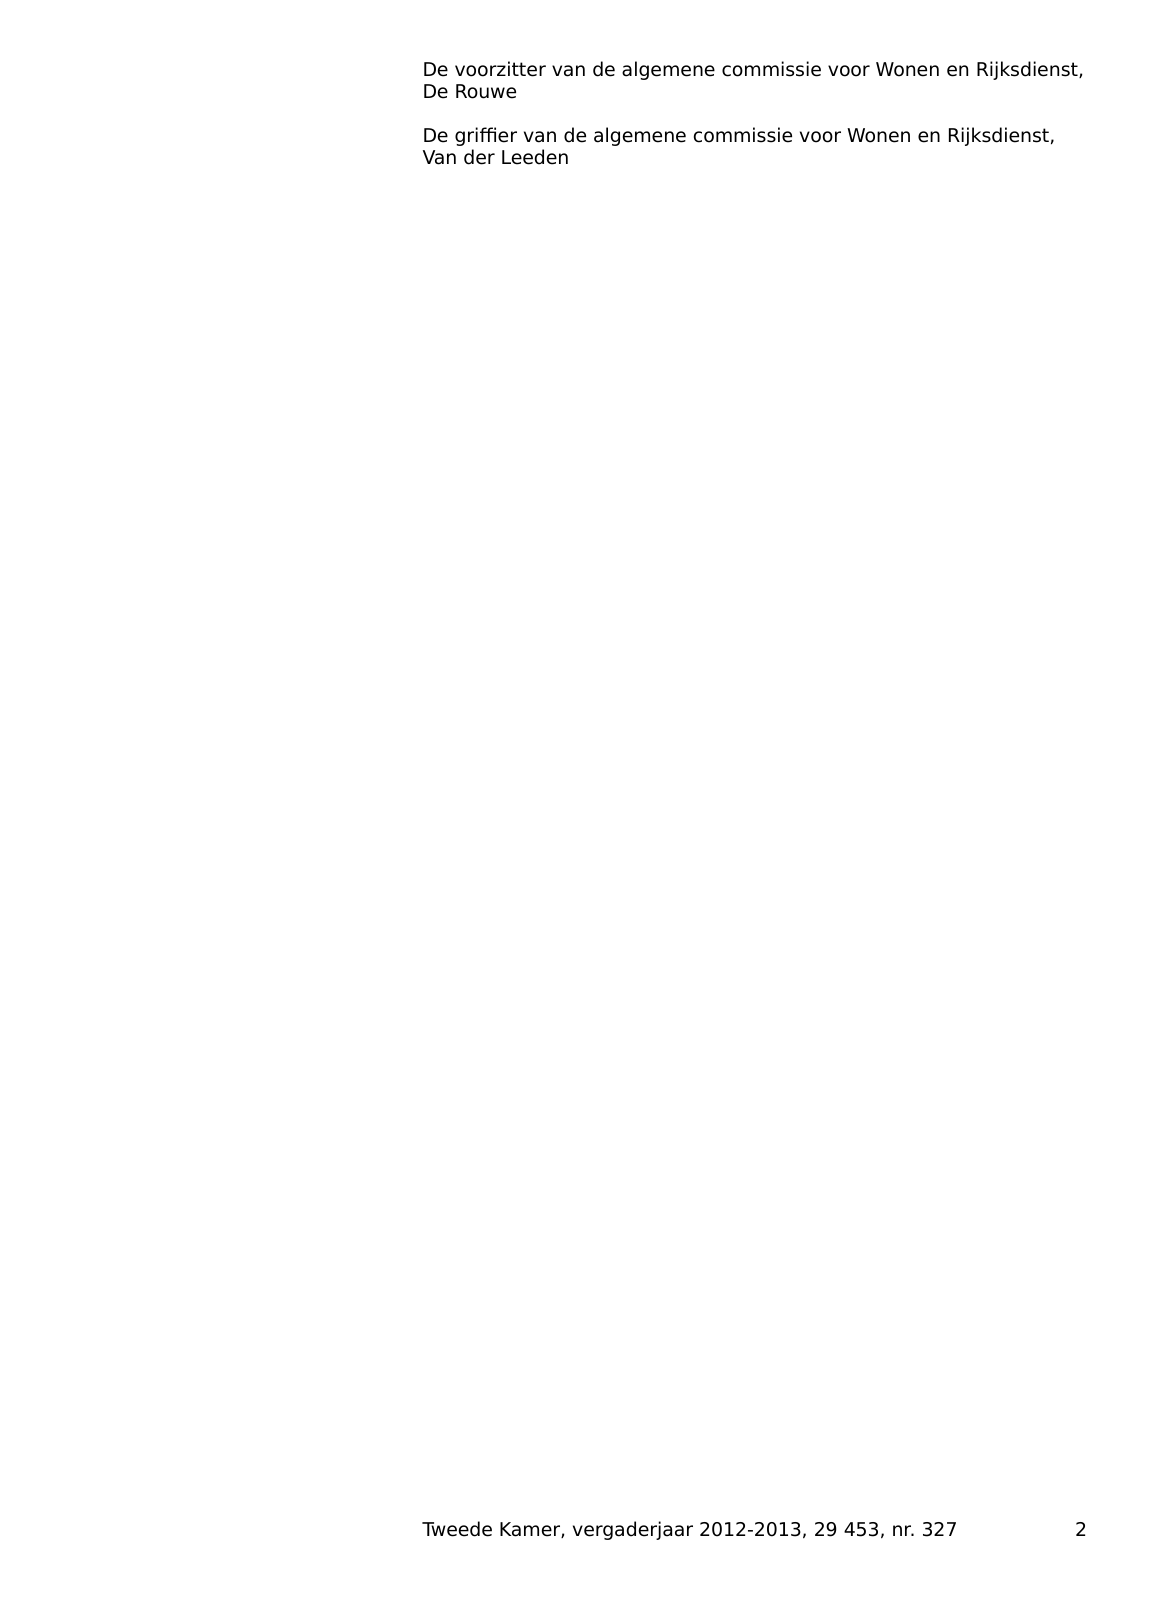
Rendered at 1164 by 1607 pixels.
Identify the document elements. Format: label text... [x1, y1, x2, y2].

text De griffier van de algemene commissie voor Wonen en Rijksdienst, Van der Leeden [422, 125, 1087, 169]
text De voorzitter van de algemene commissie voor Wonen en Rijksdienst, De Rouwe [422, 59, 1087, 103]
